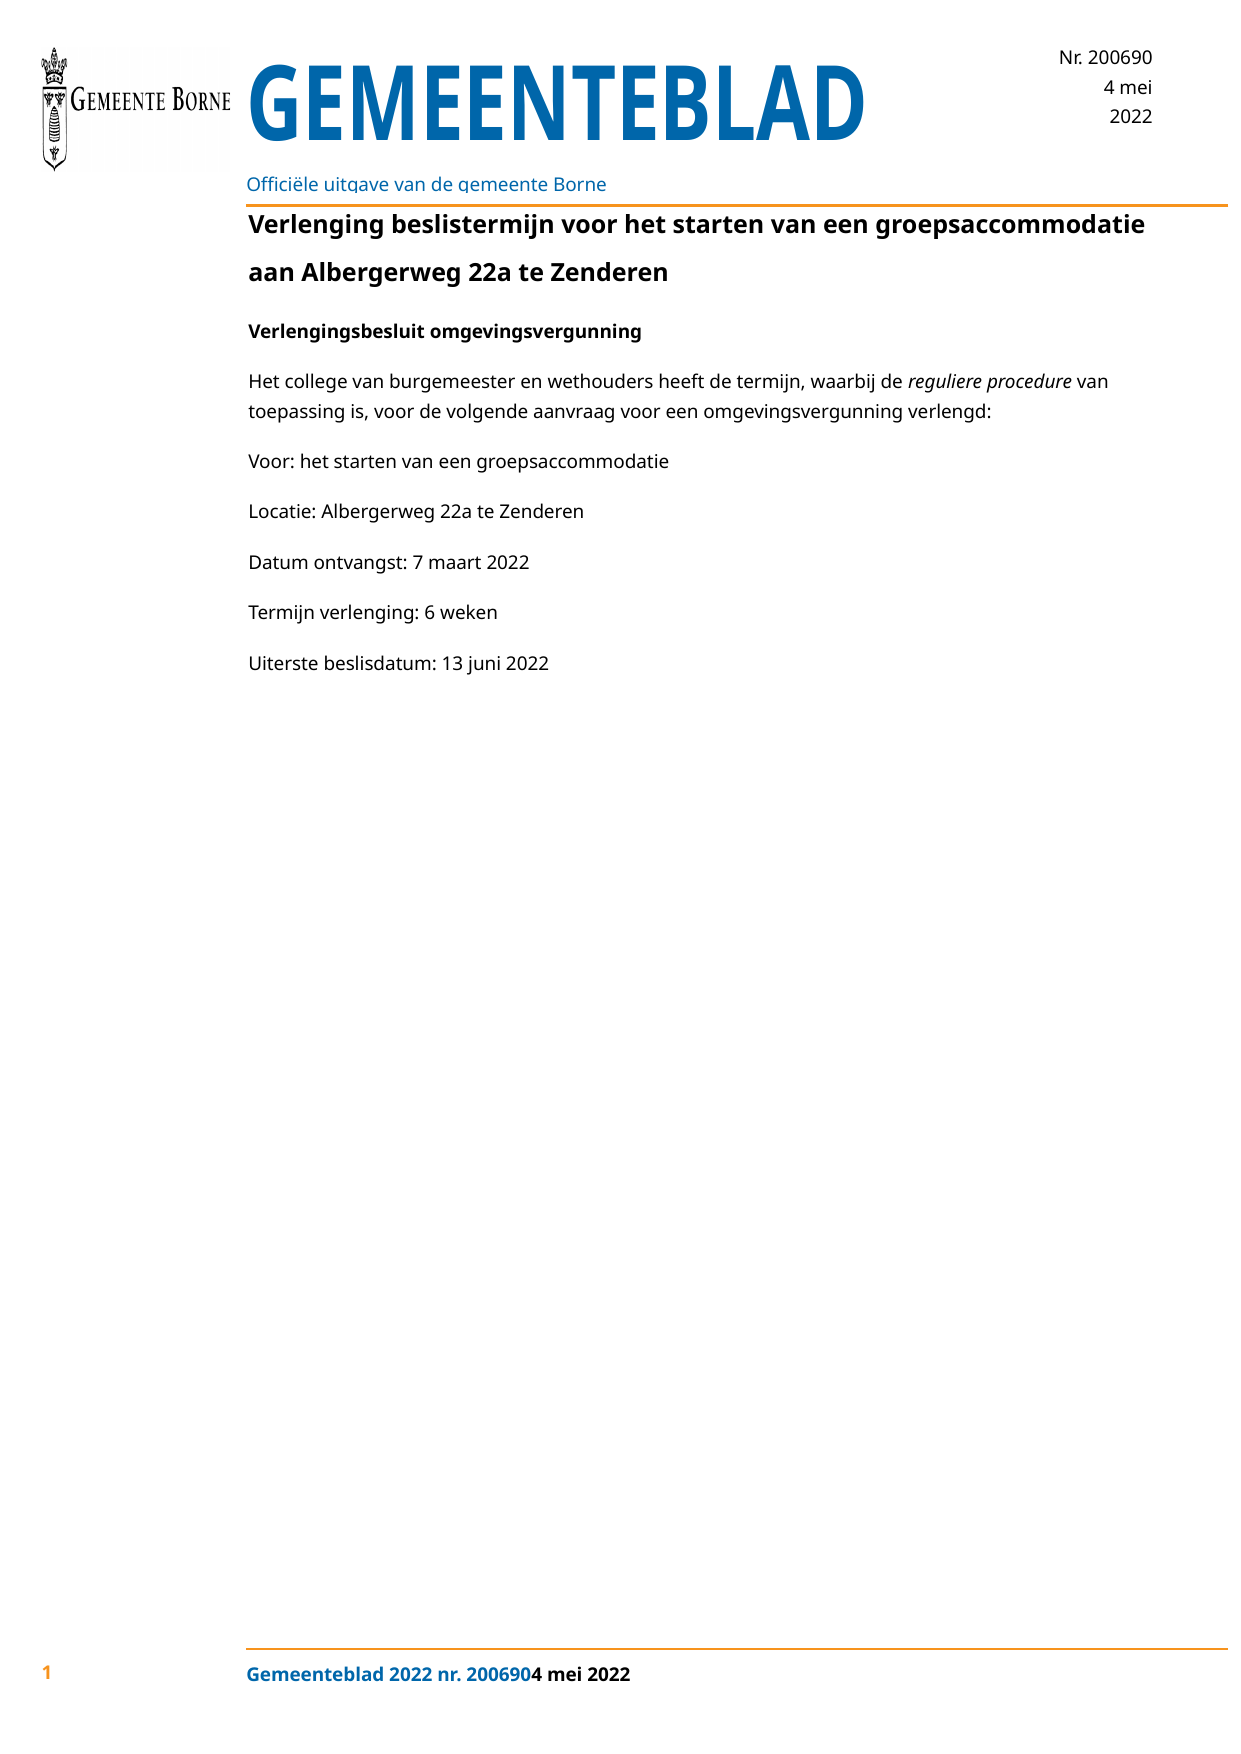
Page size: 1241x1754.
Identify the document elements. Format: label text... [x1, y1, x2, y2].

text Datum ontvangst: 7 maart 2022 [248, 549, 1152, 575]
text Locatie: Albergerweg 22a te Zenderen [248, 499, 1152, 524]
text Voor: het starten van een groepsaccommodatie [248, 448, 1152, 474]
text Termijn verlenging: 6 weken [248, 599, 1152, 625]
text Verlenging beslistermijn voor het starten van een groepsaccommodatie aan Albergerweg 22a te Zenderen [248, 207, 1152, 288]
text Uiterste beslisdatum: 13 juni 2022 [248, 650, 1152, 676]
picture [41, 47, 231, 172]
text Verlengingsbesluit omgevingsvergunning [248, 318, 1152, 344]
text Het college van burgemeester en wethouders heeft de termijn, waarbij de reguliere procedure van toepassing is, voor de volgende aanvraag voor een omgevingsvergunning verlengd: [248, 368, 1152, 424]
